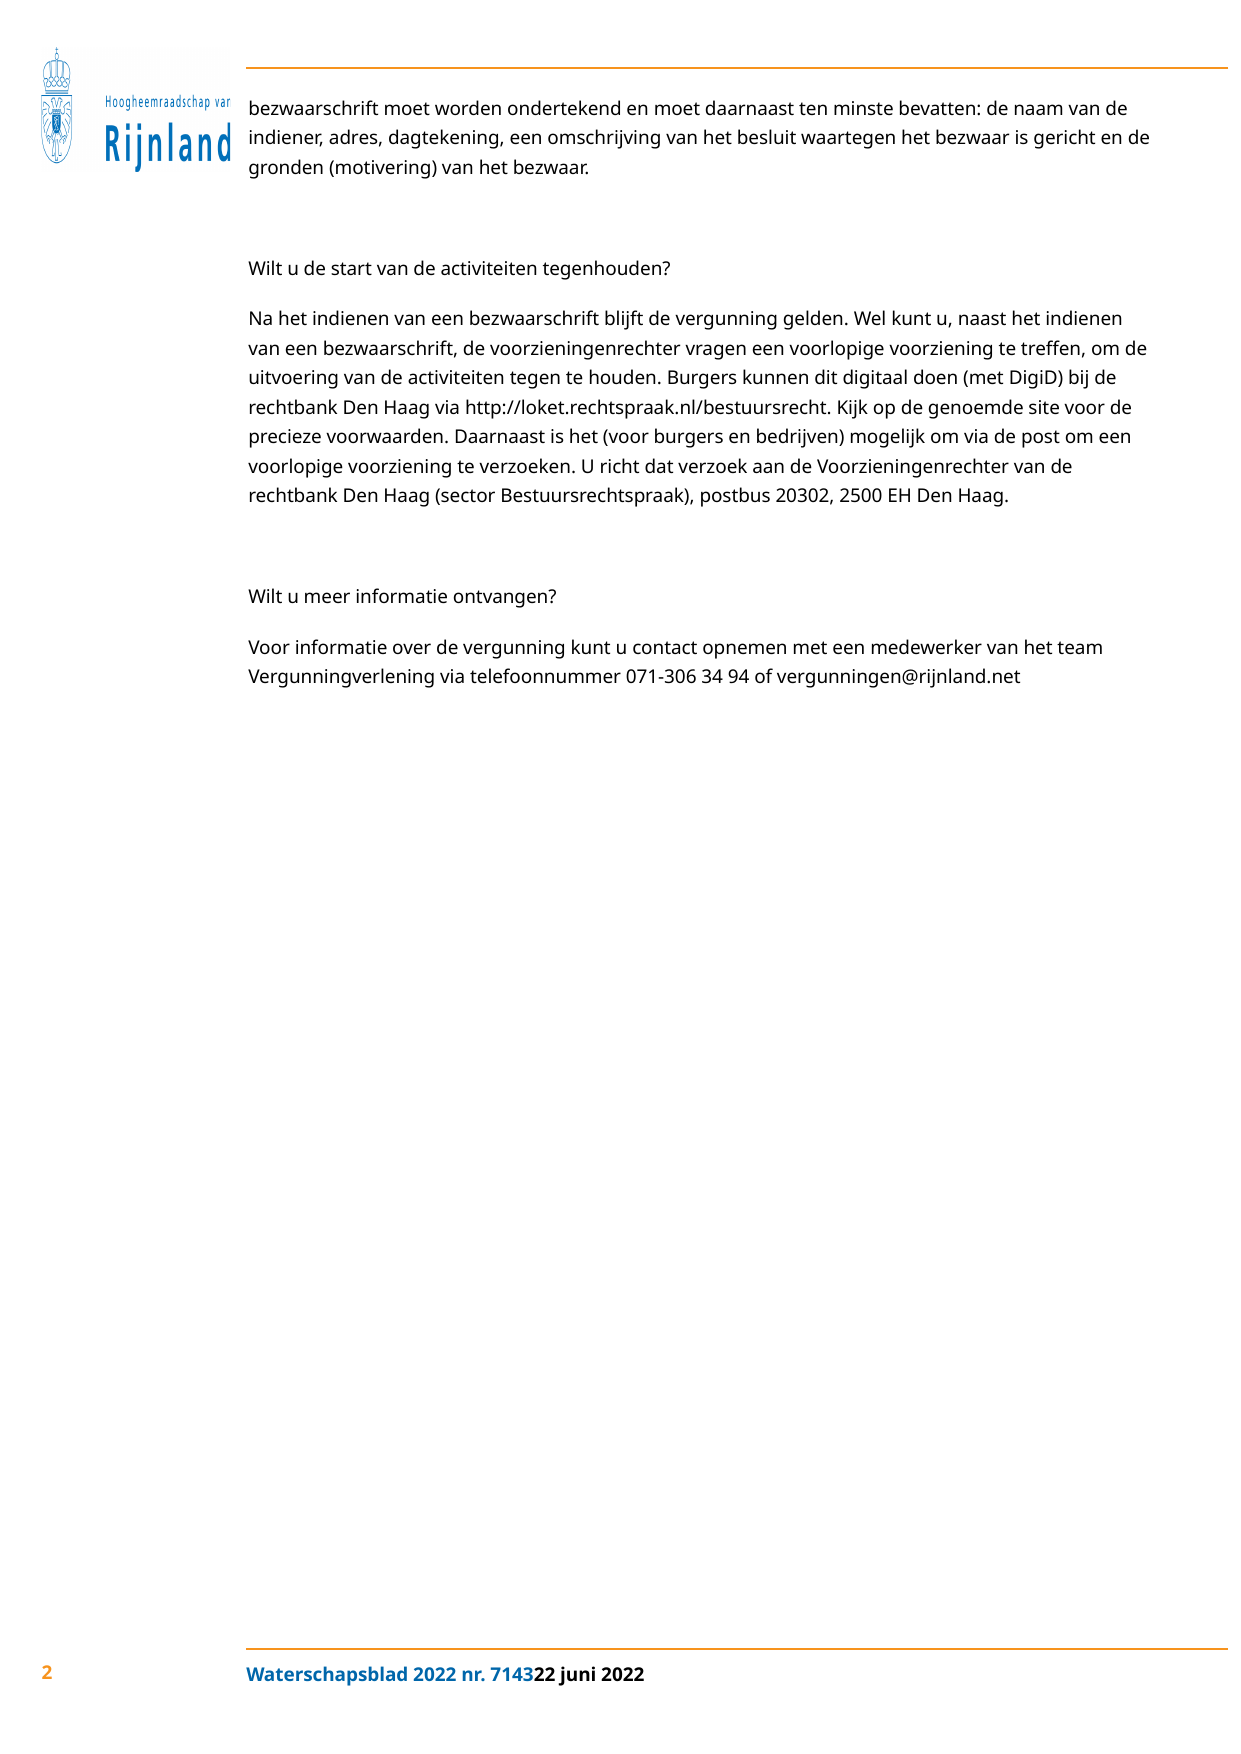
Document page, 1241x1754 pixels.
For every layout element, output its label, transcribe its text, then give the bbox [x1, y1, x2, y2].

text Wilt u meer informatie ontvangen? [248, 583, 1152, 609]
text Na het indienen van een bezwaarschrift blijft de vergunning gelden. Wel kunt u, naast het indienen van een bezwaarschrift, de voorzieningenrechter vragen een voorlopige voorziening te treffen, om de uitvoering van de activiteiten tegen te houden. Burgers kunnen dit digitaal doen (met DigiD) bij de rechtbank Den Haag via http://loket.rechtspraak.nl/bestuursrecht. Kijk op de genoemde site voor de precieze voorwaarden. Daarnaast is het (voor burgers en bedrijven) mogelijk om via de post om een voorlopige voorziening te verzoeken. U richt dat verzoek aan de Voorzieningenrechter van de rechtbank Den Haag (sector Bestuursrechtspraak), postbus 20302, 2500 EH Den Haag. [248, 305, 1152, 508]
text Voor informatie over de vergunning kunt u contact opnemen met een medewerker van het team Vergunningverlening via telefoonnummer 071-306 34 94 of vergunningen@rijnland.net [248, 634, 1152, 689]
text bezwaarschrift moet worden ondertekend en moet daarnaast ten minste bevatten: de naam van de indiener, adres, dagtekening, een omschrijving van het besluit waartegen het bezwaar is gericht en de gronden (motivering) van het bezwaar. [248, 95, 1152, 180]
text Wilt u de start van de activiteiten tegenhouden? [248, 255, 1152, 281]
picture [41, 47, 231, 172]
